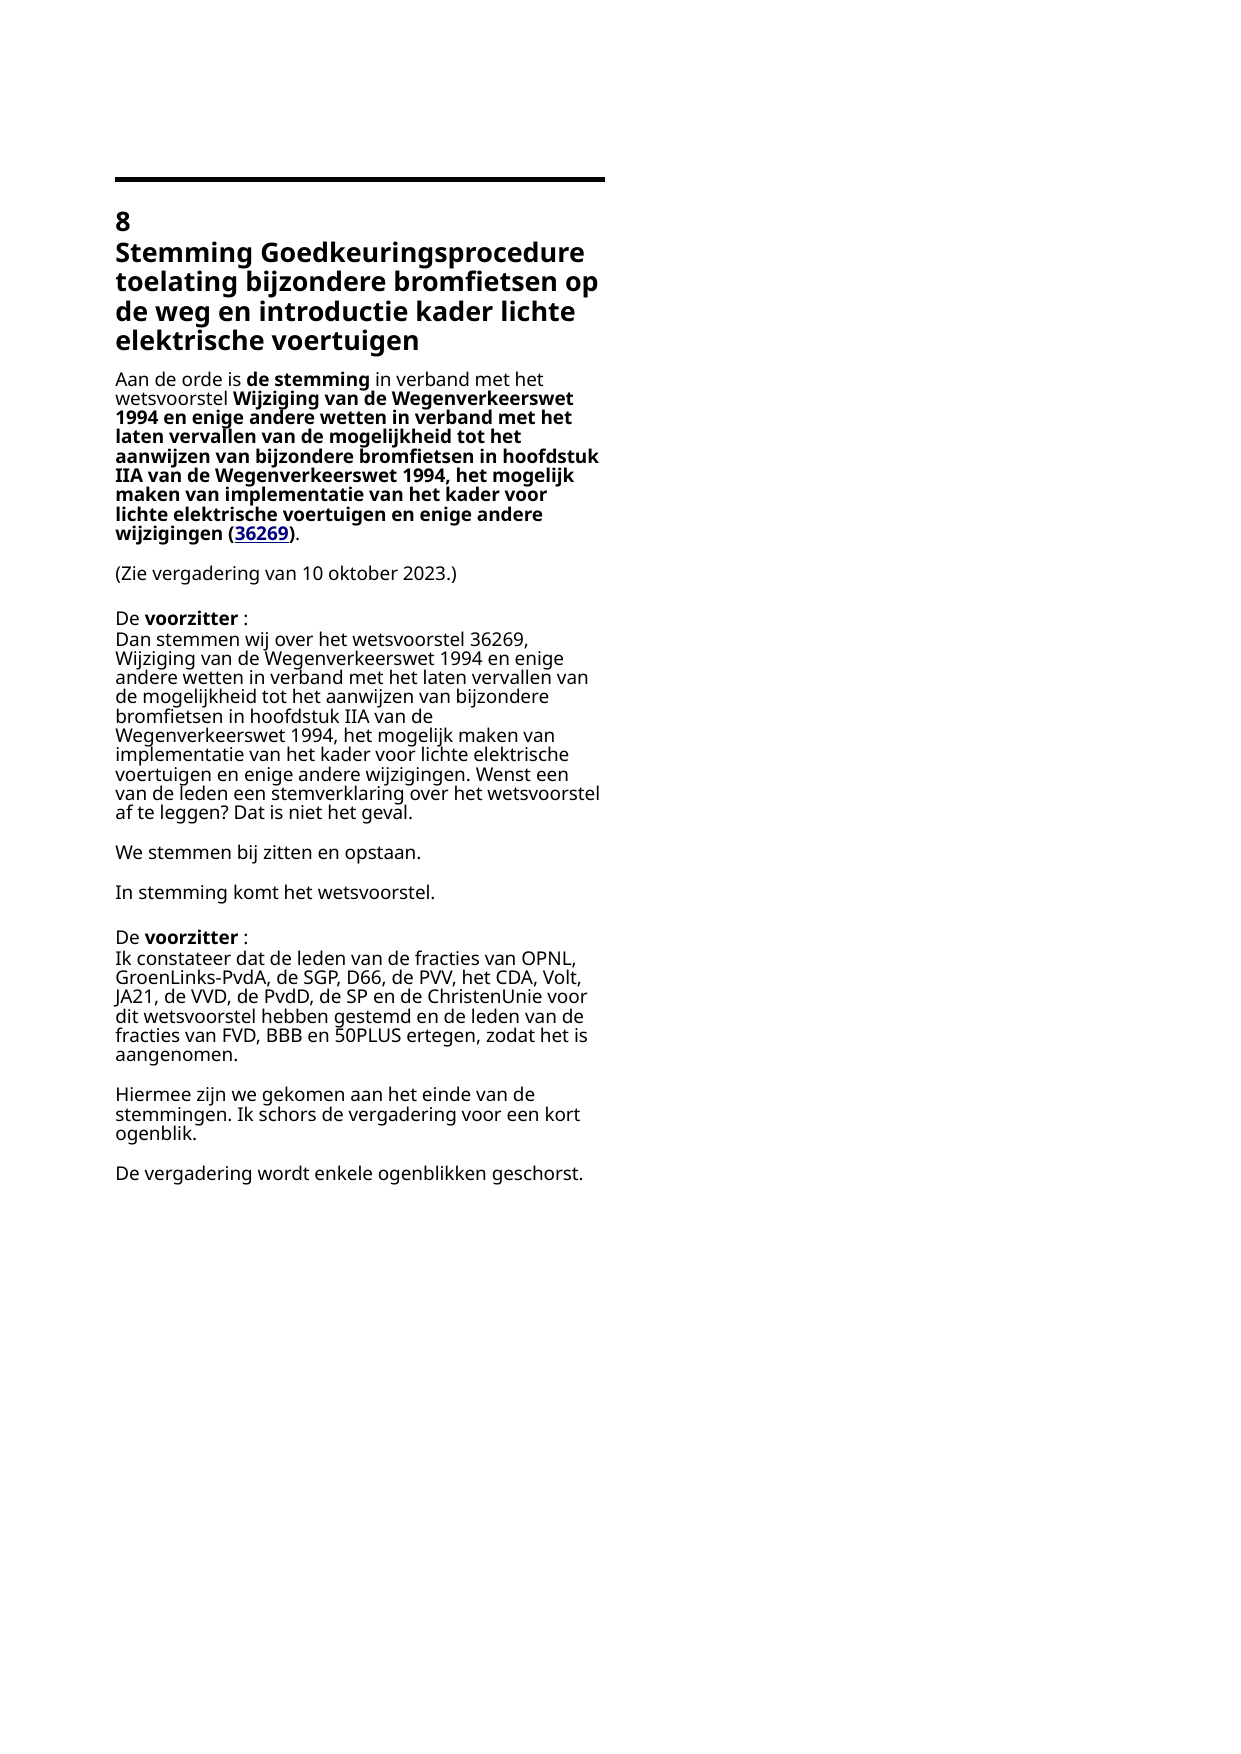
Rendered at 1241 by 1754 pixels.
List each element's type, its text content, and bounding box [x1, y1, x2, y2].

text In stemming komt het wetsvoorstel. [115, 884, 605, 903]
text De vergadering wordt enkele ogenblikken geschorst. [115, 1165, 605, 1184]
text (Zie vergadering van 10 oktober 2023.) [115, 565, 605, 584]
text Dan stemmen wij over het wetsvoorstel 36269, Wijziging van de Wegenverkeerswet 1994 en enige andere wetten in verband met het laten vervallen van de mogelijkheid tot het aanwijzen van bijzondere bromfietsen in hoofdstuk IIA van de Wegenverkeerswet 1994, het mogelijk maken van implementatie van het kader voor lichte elektrische voertuigen en enige andere wijzigingen. Wenst een van de leden een stemverklaring over het wetsvoorstel af te leggen? Dat is niet het geval. [115, 631, 605, 823]
text We stemmen bij zitten en opstaan. [115, 844, 605, 863]
text De voorzitter : [115, 924, 605, 950]
text Aan de orde is de stemming in verband met het wetsvoorstel Wijziging van de Wegenverkeerswet 1994 en enige andere wetten in verband met het laten vervallen van de mogelijkheid tot het aanwijzen van bijzondere bromfietsen in hoofdstuk IIA van de Wegenverkeerswet 1994, het mogelijk maken van implementatie van het kader voor lichte elektrische voertuigen en enige andere wijzigingen (36269). [115, 371, 605, 544]
text Hiermee zijn we gekomen aan het einde van de stemmingen. Ik schors de vergadering voor een kort ogenblik. [115, 1086, 605, 1144]
text De voorzitter : [115, 605, 605, 631]
text 8 [115, 203, 605, 239]
text Stemming Goedkeuringsprocedure toelating bijzondere bromfietsen op de weg en introductie kader lichte elektrische voertuigen [115, 239, 605, 371]
text Ik constateer dat de leden van de fracties van OPNL, GroenLinks-PvdA, de SGP, D66, de PVV, het CDA, Volt, JA21, de VVD, de PvdD, de SP en de ChristenUnie voor dit wetsvoorstel hebben gestemd en de leden van de fracties van FVD, BBB en 50PLUS ertegen, zodat het is aangenomen. [115, 950, 605, 1066]
